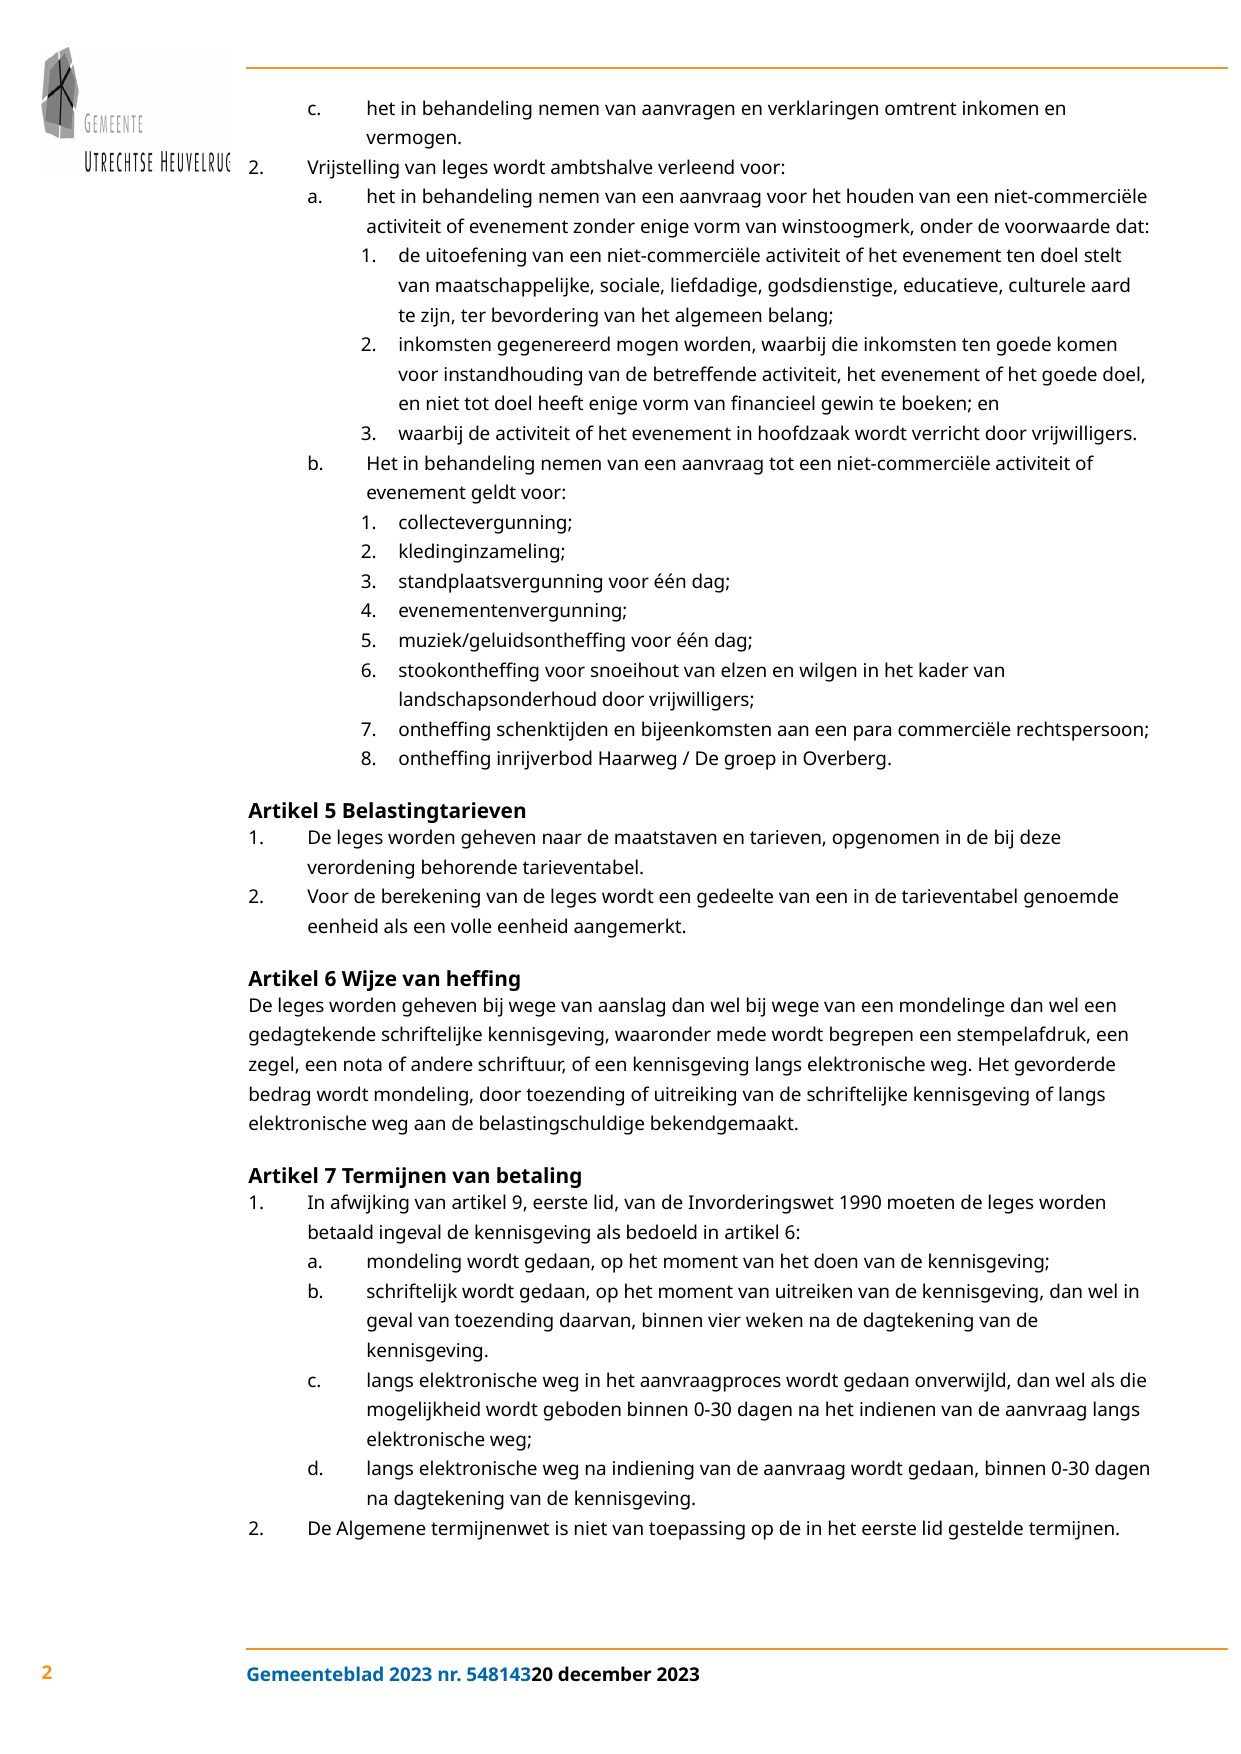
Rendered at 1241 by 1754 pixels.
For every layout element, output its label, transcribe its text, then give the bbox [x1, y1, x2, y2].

list In afwijking van artikel 9, eerste lid, van de Invorderingswet 1990 moeten de leges worden betaald ingeval de kennisgeving als bedoeld in artikel 6: [248, 1189, 1152, 1244]
text Artikel 5 Belastingtarieven [248, 796, 1152, 824]
list De leges worden geheven naar de maatstaven en tarieven, opgenomen in de bij deze verordening behorende tarieventabel. [248, 824, 1152, 880]
list het in behandeling nemen van een aanvraag voor het houden van een niet-commerciële activiteit of evenement zonder enige vorm van winstoogmerk, onder de voorwaarde dat: [307, 183, 1152, 239]
list inkomsten gegenereerd mogen worden, waarbij die inkomsten ten goede komen voor instandhouding van de betreffende activiteit, het evenement of het goede doel, en niet tot doel heeft enige vorm van financieel gewin te boeken; en [361, 331, 1152, 416]
picture [41, 47, 231, 172]
list het in behandeling nemen van aanvragen en verklaringen omtrent inkomen en vermogen. [307, 95, 1152, 150]
list kledinginzameling; [361, 538, 1152, 564]
text De leges worden geheven bij wege van aanslag dan wel bij wege van een mondelinge dan wel een gedagtekende schriftelijke kennisgeving, waaronder mede wordt begrepen een stempelafdruk, een zegel, een nota of andere schriftuur, of een kennisgeving langs elektronische weg. Het gevorderde bedrag wordt mondeling, door toezending of uitreiking van de schriftelijke kennisgeving of langs elektronische weg aan de belastingschuldige bekendgemaakt. [248, 992, 1152, 1136]
list collectevergunning; [361, 509, 1152, 535]
list stookontheffing voor snoeihout van elzen en wilgen in het kader van landschapsonderhoud door vrijwilligers; [361, 657, 1152, 712]
list Vrijstelling van leges wordt ambtshalve verleend voor: [248, 154, 1152, 180]
list langs elektronische weg na indiening van de aanvraag wordt gedaan, binnen 0-30 dagen na dagtekening van de kennisgeving. [307, 1456, 1152, 1511]
list Voor de berekening van de leges wordt een gedeelte van een in de tarieventabel genoemde eenheid als een volle eenheid aangemerkt. [248, 884, 1152, 939]
list evenementenvergunning; [361, 598, 1152, 623]
list ontheffing inrijverbod Haarweg / De groep in Overberg. [361, 746, 1152, 771]
list mondeling wordt gedaan, op het moment van het doen van de kennisgeving; [307, 1248, 1152, 1274]
list langs elektronische weg in het aanvraagproces wordt gedaan onverwijld, dan wel als die mogelijkheid wordt geboden binnen 0-30 dagen na het indienen van de aanvraag langs elektronische weg; [307, 1367, 1152, 1452]
list de uitoefening van een niet-commerciële activiteit of het evenement ten doel stelt van maatschappelijke, sociale, liefdadige, godsdienstige, educatieve, culturele aard te zijn, ter bevordering van het algemeen belang; [361, 243, 1152, 328]
text Artikel 6 Wijze van heffing [248, 964, 1152, 992]
list De Algemene termijnenwet is niet van toepassing op de in het eerste lid gestelde termijnen. [248, 1515, 1152, 1540]
list standplaatsvergunning voor één dag; [361, 568, 1152, 594]
list muziek/geluidsontheffing voor één dag; [361, 627, 1152, 653]
list schriftelijk wordt gedaan, op het moment van uitreiken van de kennisgeving, dan wel in geval van toezending daarvan, binnen vier weken na de dagtekening van de kennisgeving. [307, 1278, 1152, 1363]
text Artikel 7 Termijnen van betaling [248, 1161, 1152, 1189]
list waarbij de activiteit of het evenement in hoofdzaak wordt verricht door vrijwilligers. [361, 420, 1152, 446]
list ontheffing schenktijden en bijeenkomsten aan een para commerciële rechtspersoon; [361, 716, 1152, 742]
list Het in behandeling nemen van een aanvraag tot een niet-commerciële activiteit of evenement geldt voor: [307, 450, 1152, 505]
